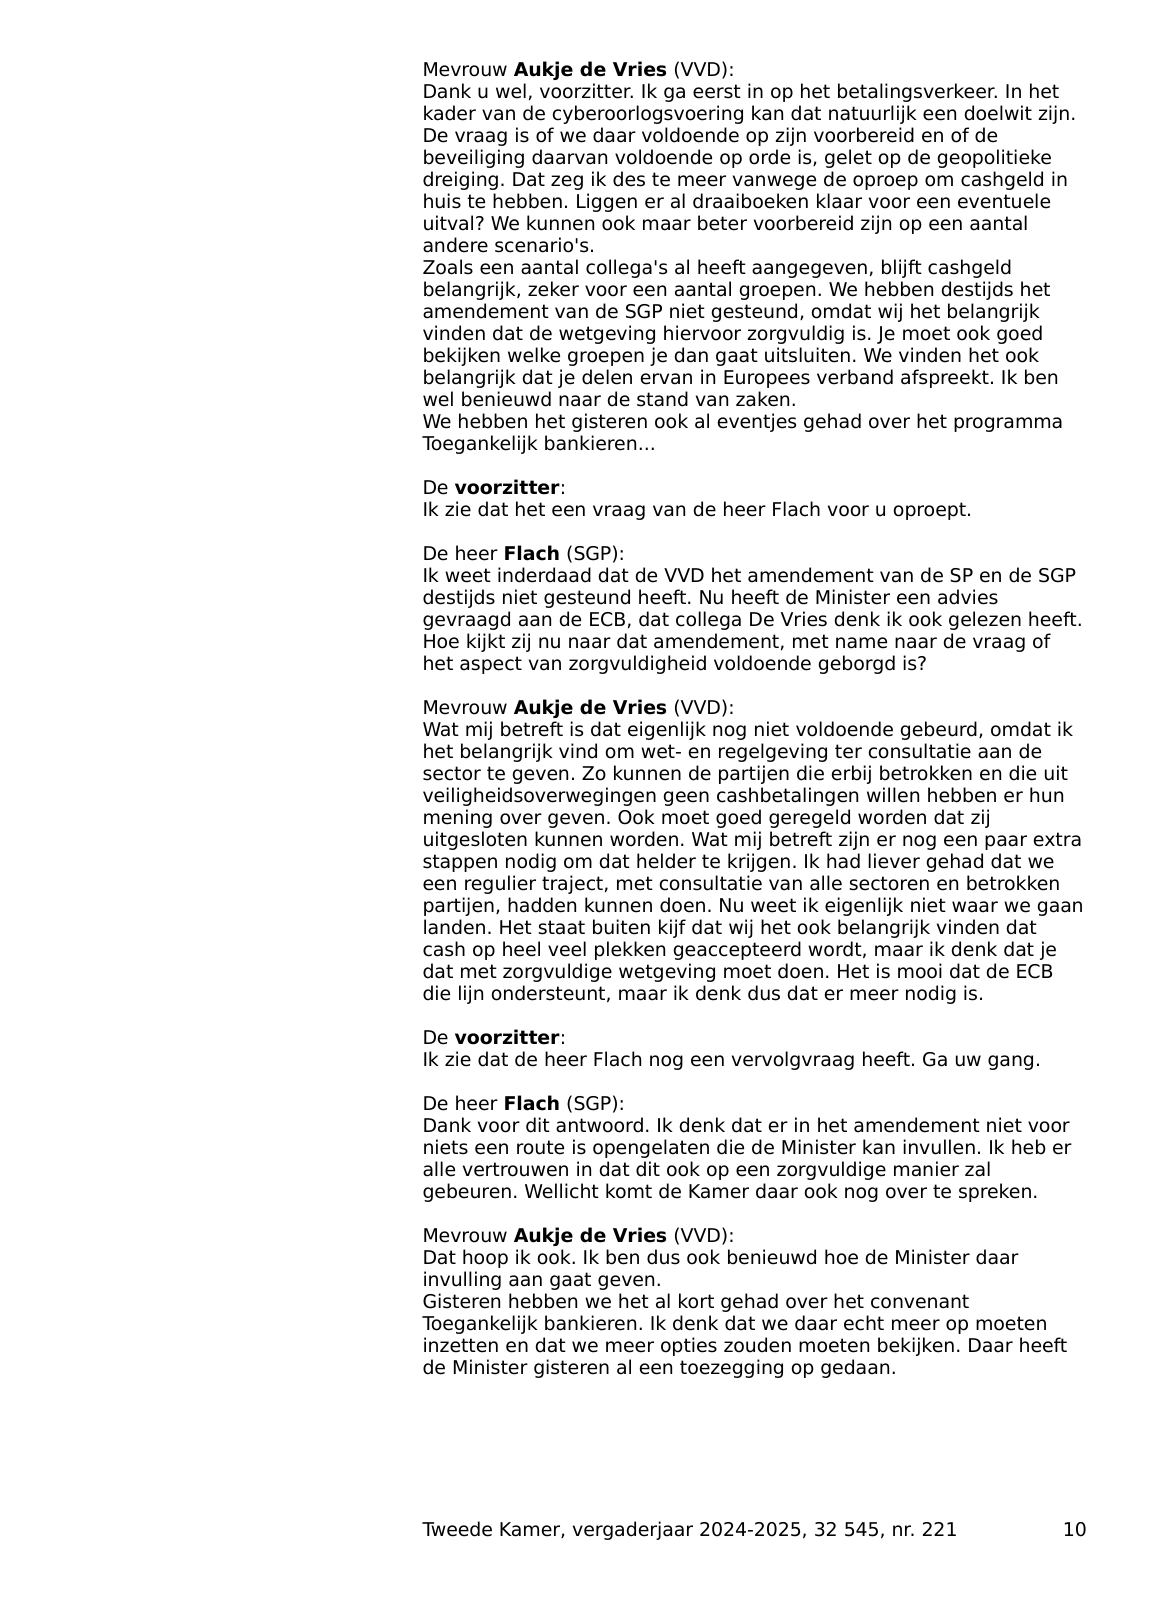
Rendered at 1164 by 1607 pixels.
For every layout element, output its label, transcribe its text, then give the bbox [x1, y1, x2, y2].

text Gisteren hebben we het al kort gehad over het convenant Toegankelijk bankieren. Ik denk dat we daar echt meer op moeten inzetten en dat we meer opties zouden moeten bekijken. Daar heeft de Minister gisteren al een toezegging op gedaan. [422, 1291, 1087, 1379]
text Zoals een aantal collega's al heeft aangegeven, blijft cashgeld belangrijk, zeker voor een aantal groepen. We hebben destijds het amendement van de SGP niet gesteund, omdat wij het belangrijk vinden dat de wetgeving hiervoor zorgvuldig is. Je moet ook goed bekijken welke groepen je dan gaat uitsluiten. We vinden het ook belangrijk dat je delen ervan in Europees verband afspreekt. Ik ben wel benieuwd naar de stand van zaken. [422, 257, 1087, 411]
text Mevrouw Aukje de Vries (VVD): [422, 697, 1087, 719]
text Mevrouw Aukje de Vries (VVD): [422, 1225, 1087, 1247]
text De heer Flach (SGP): [422, 543, 1087, 565]
text Ik zie dat het een vraag van de heer Flach voor u oproept. [422, 499, 1087, 521]
text De heer Flach (SGP): [422, 1093, 1087, 1115]
text Ik zie dat de heer Flach nog een vervolgvraag heeft. Ga uw gang. [422, 1049, 1087, 1071]
text Ik weet inderdaad dat de VVD het amendement van de SP en de SGP destijds niet gesteund heeft. Nu heeft de Minister een advies gevraagd aan de ECB, dat collega De Vries denk ik ook gelezen heeft. Hoe kijkt zij nu naar dat amendement, met name naar de vraag of het aspect van zorgvuldigheid voldoende geborgd is? [422, 565, 1087, 675]
text Dank voor dit antwoord. Ik denk dat er in het amendement niet voor niets een route is opengelaten die de Minister kan invullen. Ik heb er alle vertrouwen in dat dit ook op een zorgvuldige manier zal gebeuren. Wellicht komt de Kamer daar ook nog over te spreken. [422, 1115, 1087, 1203]
text De voorzitter: [422, 477, 1087, 499]
text Dank u wel, voorzitter. Ik ga eerst in op het betalingsverkeer. In het kader van de cyberoorlogsvoering kan dat natuurlijk een doelwit zijn. De vraag is of we daar voldoende op zijn voorbereid en of de beveiliging daarvan voldoende op orde is, gelet op de geopolitieke dreiging. Dat zeg ik des te meer vanwege de oproep om cashgeld in huis te hebben. Liggen er al draaiboeken klaar voor een eventuele uitval? We kunnen ook maar beter voorbereid zijn op een aantal andere scenario's. [422, 81, 1087, 257]
text Wat mij betreft is dat eigenlijk nog niet voldoende gebeurd, omdat ik het belangrijk vind om wet- en regelgeving ter consultatie aan de sector te geven. Zo kunnen de partijen die erbij betrokken en die uit veiligheidsoverwegingen geen cashbetalingen willen hebben er hun mening over geven. Ook moet goed geregeld worden dat zij uitgesloten kunnen worden. Wat mij betreft zijn er nog een paar extra stappen nodig om dat helder te krijgen. Ik had liever gehad dat we een regulier traject, met consultatie van alle sectoren en betrokken partijen, hadden kunnen doen. Nu weet ik eigenlijk niet waar we gaan landen. Het staat buiten kijf dat wij het ook belangrijk vinden dat cash op heel veel plekken geaccepteerd wordt, maar ik denk dat je dat met zorgvuldige wetgeving moet doen. Het is mooi dat de ECB die lijn ondersteunt, maar ik denk dus dat er meer nodig is. [422, 719, 1087, 1005]
text De voorzitter: [422, 1027, 1087, 1049]
text Dat hoop ik ook. Ik ben dus ook benieuwd hoe de Minister daar invulling aan gaat geven. [422, 1247, 1087, 1291]
text Mevrouw Aukje de Vries (VVD): [422, 59, 1087, 81]
text We hebben het gisteren ook al eventjes gehad over het programma Toegankelijk bankieren... [422, 411, 1087, 455]
